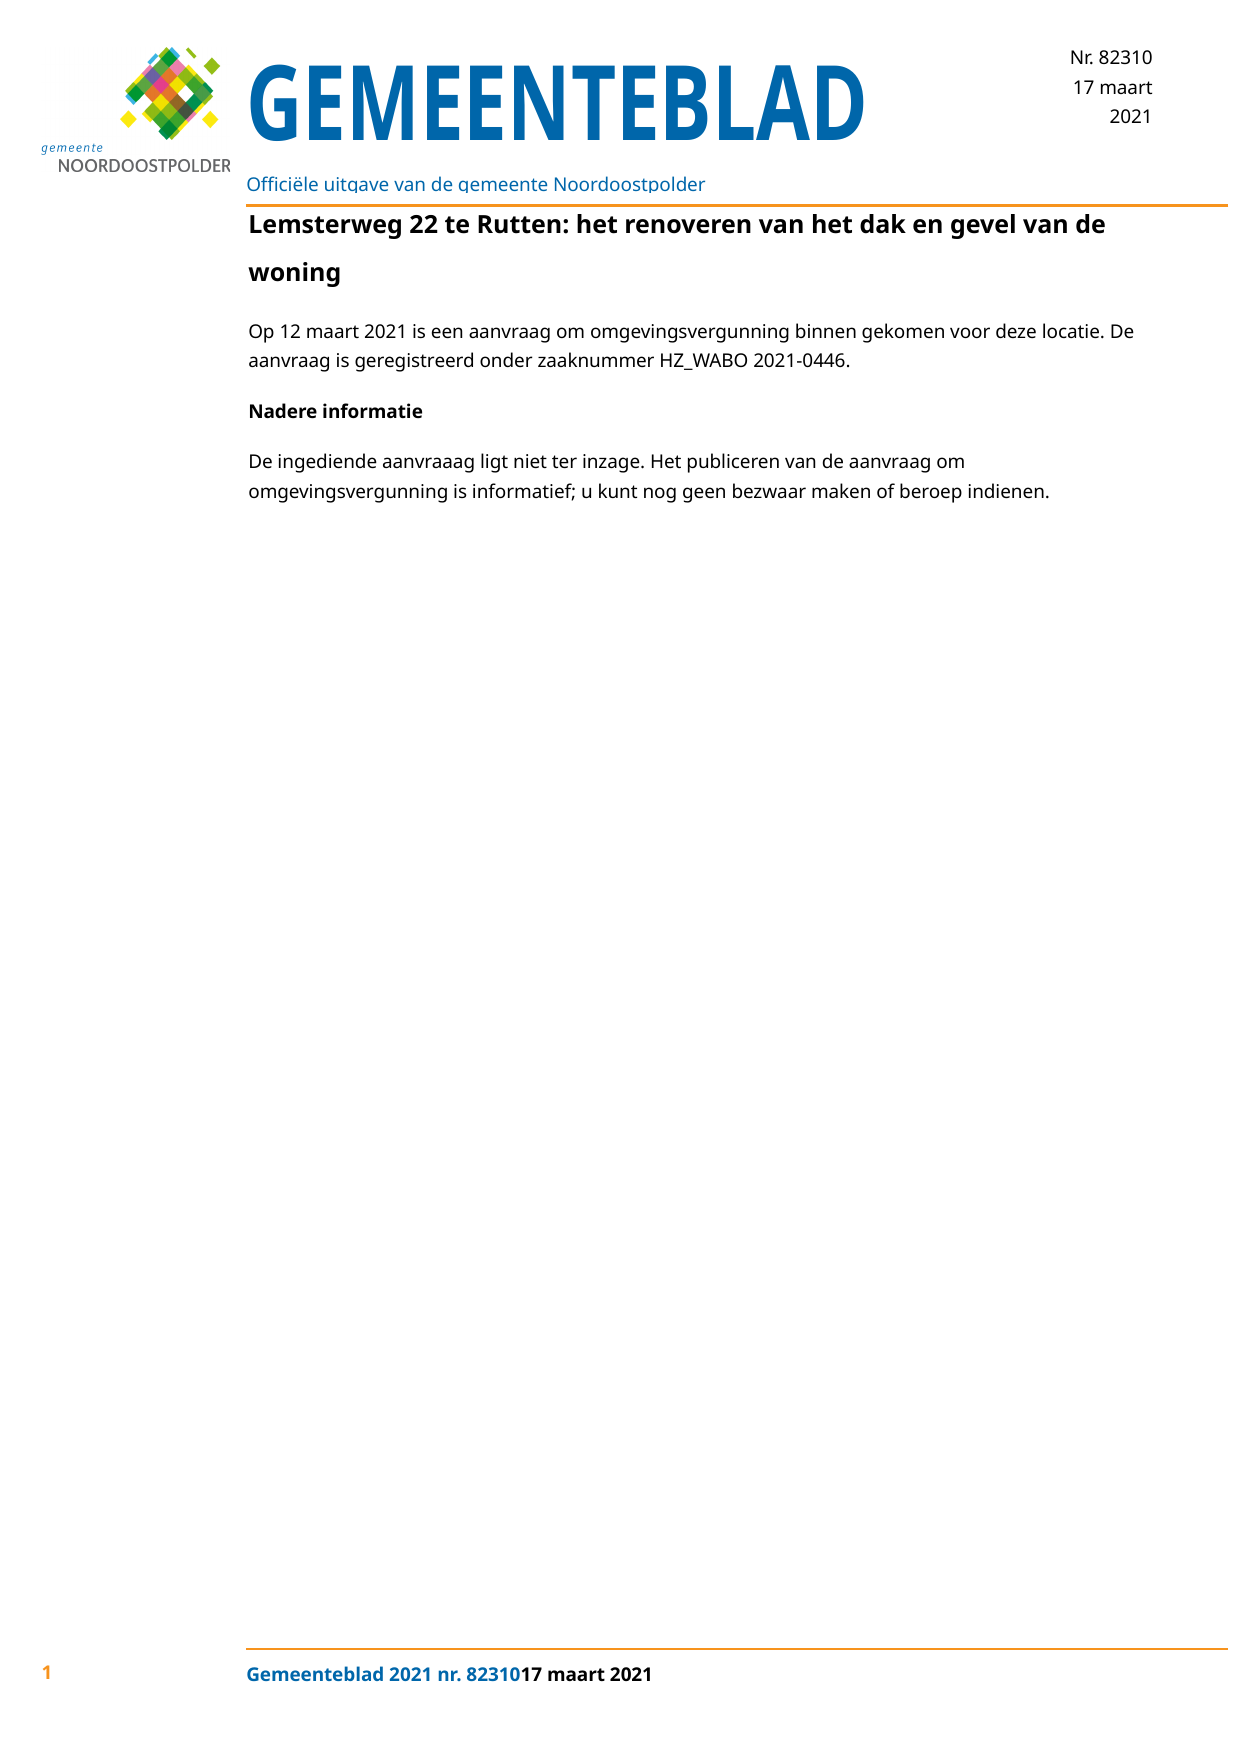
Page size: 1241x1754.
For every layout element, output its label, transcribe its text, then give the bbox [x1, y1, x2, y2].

text Op 12 maart 2021 is een aanvraag om omgevingsvergunning binnen gekomen voor deze locatie. De aanvraag is geregistreerd onder zaaknummer HZ_WABO 2021-0446. [248, 318, 1152, 373]
text De ingediende aanvraaag ligt niet ter inzage. Het publiceren van de aanvraag om omgevingsvergunning is informatief; u kunt nog geen bezwaar maken of beroep indienen. [248, 448, 1152, 504]
text Nadere informatie [248, 398, 1152, 424]
text Lemsterweg 22 te Rutten: het renoveren van het dak en gevel van de woning [248, 207, 1152, 288]
picture [41, 47, 231, 172]
